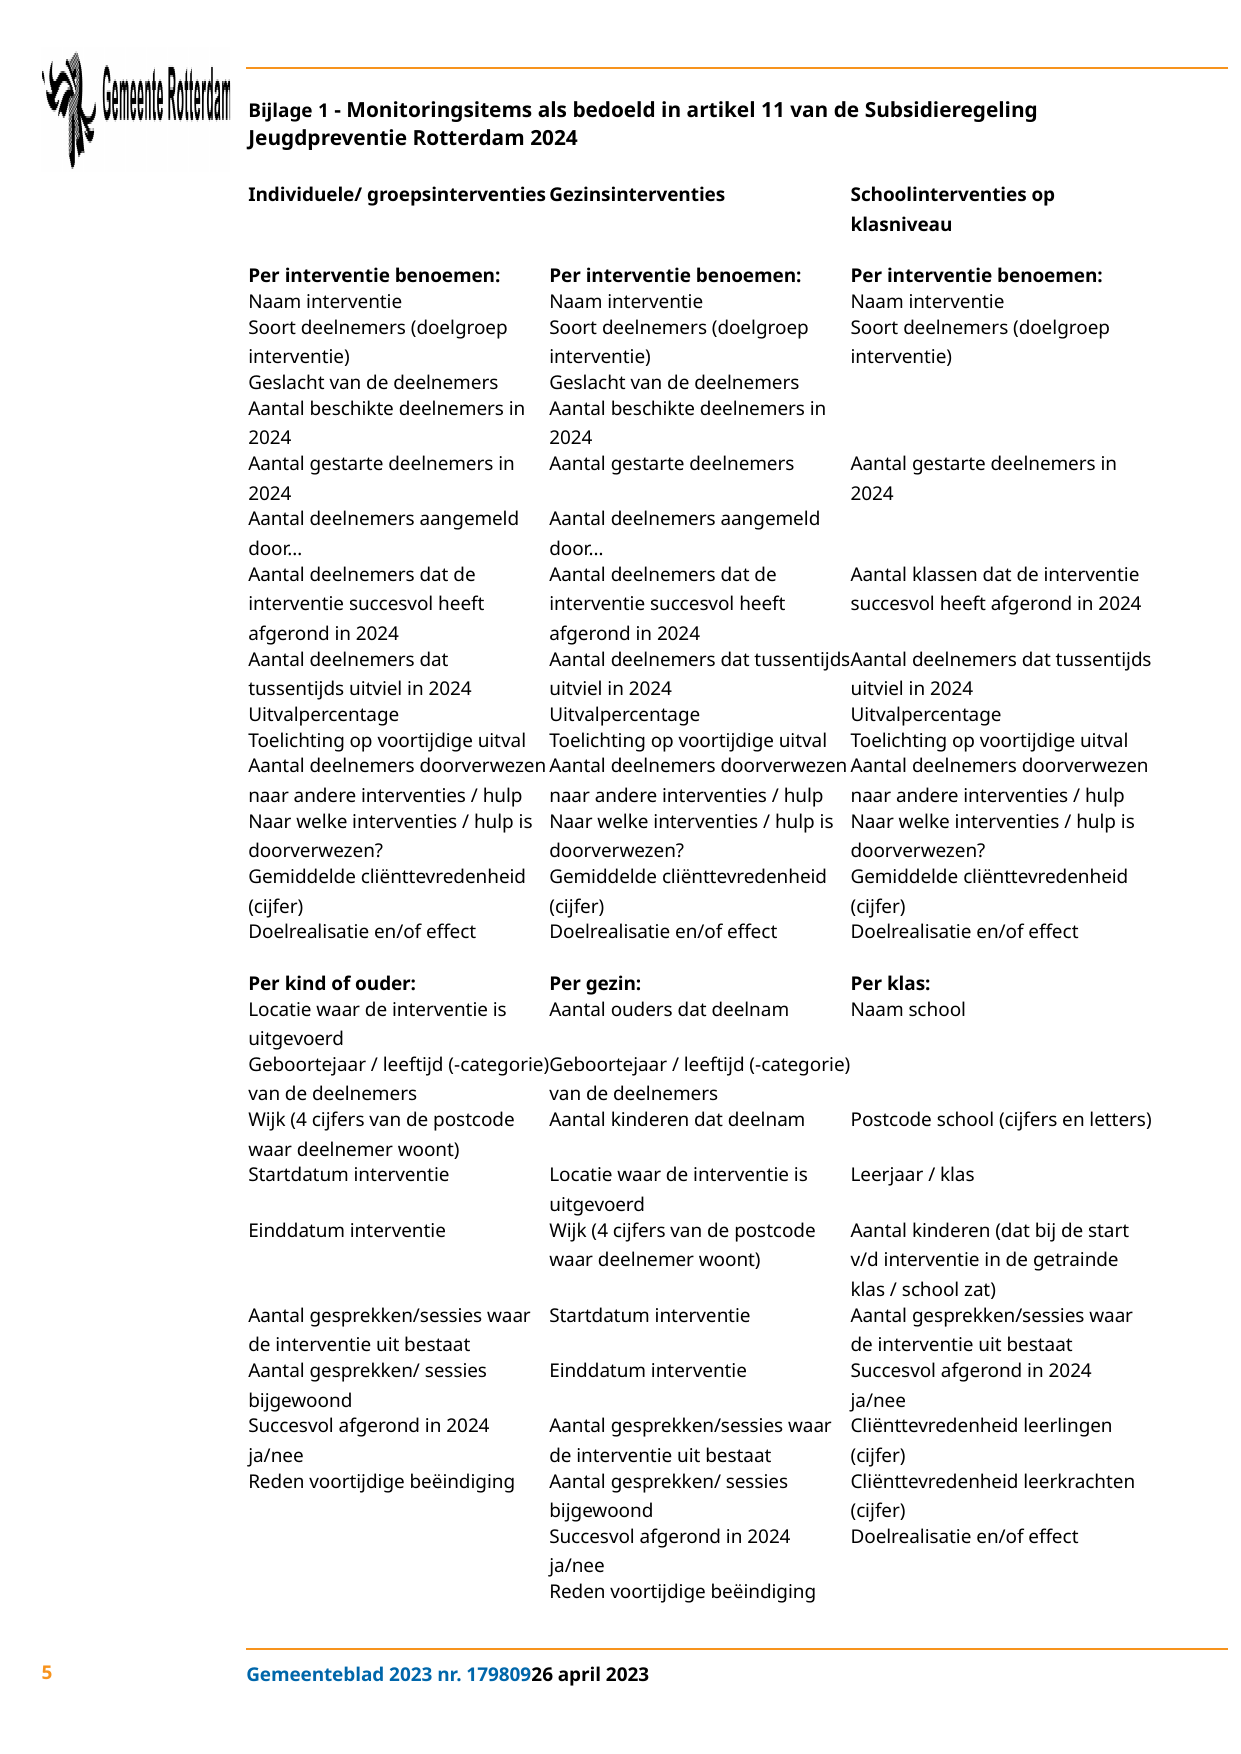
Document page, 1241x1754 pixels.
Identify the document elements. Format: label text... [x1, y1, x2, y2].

table_cell Einddatum interventie [549, 1357, 850, 1412]
table_cell Aantal beschikte deelnemers in 2024 [549, 395, 850, 450]
table_cell [248, 944, 549, 970]
table_cell Aantal gestarte deelnemers in 2024 [248, 450, 549, 506]
table_cell Aantal gesprekken/ sessies bijgewoond [248, 1357, 549, 1412]
table_cell Startdatum interventie [248, 1162, 549, 1217]
table_cell Aantal kinderen dat deelnam [549, 1106, 850, 1162]
table_cell Per interventie benoemen: [549, 263, 850, 288]
table_cell Naar welke interventies / hulp is doorverwezen? [549, 808, 850, 863]
table_cell Doelrealisatie en/of effect [850, 919, 1152, 944]
table_cell Geslacht van de deelnemers [549, 369, 850, 395]
table_cell Succesvol afgerond in 2024 ja/nee [850, 1357, 1152, 1412]
table_cell Wijk (4 cijfers van de postcode waar deelnemer woont) [248, 1106, 549, 1162]
table_header Schoolinterventies op klasniveau [850, 181, 1152, 237]
table_cell Aantal deelnemers dat tussentijds uitviel in 2024 [549, 646, 850, 701]
table_cell Gemiddelde cliënttevredenheid (cijfer) [850, 863, 1152, 918]
table_cell Soort deelnemers (doelgroep interventie) [549, 314, 850, 369]
table_cell [850, 395, 1152, 450]
table_cell Aantal gestarte deelnemers [549, 450, 850, 506]
table_cell [248, 1579, 549, 1604]
table_cell Toelichting op voortijdige uitval [248, 727, 549, 753]
table_cell Soort deelnemers (doelgroep interventie) [850, 314, 1152, 369]
table_cell Aantal deelnemers dat de interventie succesvol heeft afgerond in 2024 [549, 561, 850, 646]
table_cell Succesvol afgerond in 2024 ja/nee [248, 1413, 549, 1468]
table_cell Locatie waar de interventie is uitgevoerd [549, 1162, 850, 1217]
table_cell [850, 944, 1152, 970]
table_cell Geslacht van de deelnemers [248, 369, 549, 395]
table_cell Startdatum interventie [549, 1302, 850, 1357]
table_cell [850, 506, 1152, 561]
table_cell Geboortejaar / leeftijd (-categorie) van de deelnemers [248, 1051, 549, 1106]
table_cell Aantal ouders dat deelnam [549, 996, 850, 1051]
table_cell Per kind of ouder: [248, 970, 549, 996]
table_cell Reden voortijdige beëindiging [248, 1468, 549, 1523]
text Bijlage 1 - Monitoringsitems als bedoeld in artikel 11 van de Subsidieregeling Jeugdpreventie Rotterdam 2024 [248, 95, 1152, 152]
table_cell Aantal deelnemers doorverwezen naar andere interventies / hulp [549, 753, 850, 808]
table_cell Doelrealisatie en/of effect [549, 919, 850, 944]
table_cell Aantal deelnemers dat tussentijds uitviel in 2024 [850, 646, 1152, 701]
table_cell Naar welke interventies / hulp is doorverwezen? [248, 808, 549, 863]
table_cell Aantal klassen dat de interventie succesvol heeft afgerond in 2024 [850, 561, 1152, 646]
picture [41, 47, 231, 172]
table_cell Gemiddelde cliënttevredenheid (cijfer) [549, 863, 850, 918]
table_cell [248, 237, 549, 262]
table_cell Aantal deelnemers aangemeld door… [248, 506, 549, 561]
table_cell Uitvalpercentage [549, 701, 850, 727]
table_cell Reden voortijdige beëindiging [549, 1579, 850, 1604]
table_cell Per gezin: [549, 970, 850, 996]
table_cell [850, 369, 1152, 395]
table_cell Uitvalpercentage [850, 701, 1152, 727]
table_cell Aantal gesprekken/sessies waar de interventie uit bestaat [248, 1302, 549, 1357]
table_cell Aantal deelnemers aangemeld door… [549, 506, 850, 561]
table_cell Aantal gesprekken/sessies waar de interventie uit bestaat [850, 1302, 1152, 1357]
table_cell [850, 237, 1152, 262]
table_cell Leerjaar / klas [850, 1162, 1152, 1217]
table_cell Toelichting op voortijdige uitval [549, 727, 850, 753]
table_cell [549, 944, 850, 970]
table_cell Aantal gestarte deelnemers in 2024 [850, 450, 1152, 506]
table_cell Per interventie benoemen: [248, 263, 549, 288]
table_cell Aantal deelnemers dat de interventie succesvol heeft afgerond in 2024 [248, 561, 549, 646]
table_cell Succesvol afgerond in 2024 ja/nee [549, 1523, 850, 1578]
table_cell Naam interventie [248, 288, 549, 314]
table_cell Uitvalpercentage [248, 701, 549, 727]
table_cell Naam interventie [850, 288, 1152, 314]
table_cell Per interventie benoemen: [850, 263, 1152, 288]
table_cell Wijk (4 cijfers van de postcode waar deelnemer woont) [549, 1217, 850, 1302]
table_cell Einddatum interventie [248, 1217, 549, 1302]
table_cell [850, 1579, 1152, 1604]
table_cell Cliënttevredenheid leerlingen (cijfer) [850, 1413, 1152, 1468]
table_cell Geboortejaar / leeftijd (-categorie) van de deelnemers [549, 1051, 850, 1106]
table_cell Cliënttevredenheid leerkrachten (cijfer) [850, 1468, 1152, 1523]
table_cell Doelrealisatie en/of effect [248, 919, 549, 944]
table_cell Soort deelnemers (doelgroep interventie) [248, 314, 549, 369]
table_cell [248, 1523, 549, 1578]
table_cell [549, 237, 850, 262]
table_cell Per klas: [850, 970, 1152, 996]
table_cell Aantal gesprekken/sessies waar de interventie uit bestaat [549, 1413, 850, 1468]
table_cell Doelrealisatie en/of effect [850, 1523, 1152, 1578]
table_cell Aantal kinderen (dat bij de start v/d interventie in de getrainde klas / school zat) [850, 1217, 1152, 1302]
table_cell Aantal beschikte deelnemers in 2024 [248, 395, 549, 450]
table_cell Aantal deelnemers doorverwezen naar andere interventies / hulp [850, 753, 1152, 808]
table_header Gezinsinterventies [549, 181, 850, 237]
table_cell Naam school [850, 996, 1152, 1051]
table_cell Naar welke interventies / hulp is doorverwezen? [850, 808, 1152, 863]
table_cell Toelichting op voortijdige uitval [850, 727, 1152, 753]
table_header Individuele/ groepsinterventies [248, 181, 549, 237]
table_cell Aantal deelnemers doorverwezen naar andere interventies / hulp [248, 753, 549, 808]
table_cell Naam interventie [549, 288, 850, 314]
table_cell Aantal deelnemers dat tussentijds uitviel in 2024 [248, 646, 549, 701]
table_cell [850, 1051, 1152, 1106]
table_cell Locatie waar de interventie is uitgevoerd [248, 996, 549, 1051]
table_cell Aantal gesprekken/ sessies bijgewoond [549, 1468, 850, 1523]
table_cell Gemiddelde cliënttevredenheid (cijfer) [248, 863, 549, 918]
table_cell Postcode school (cijfers en letters) [850, 1106, 1152, 1162]
